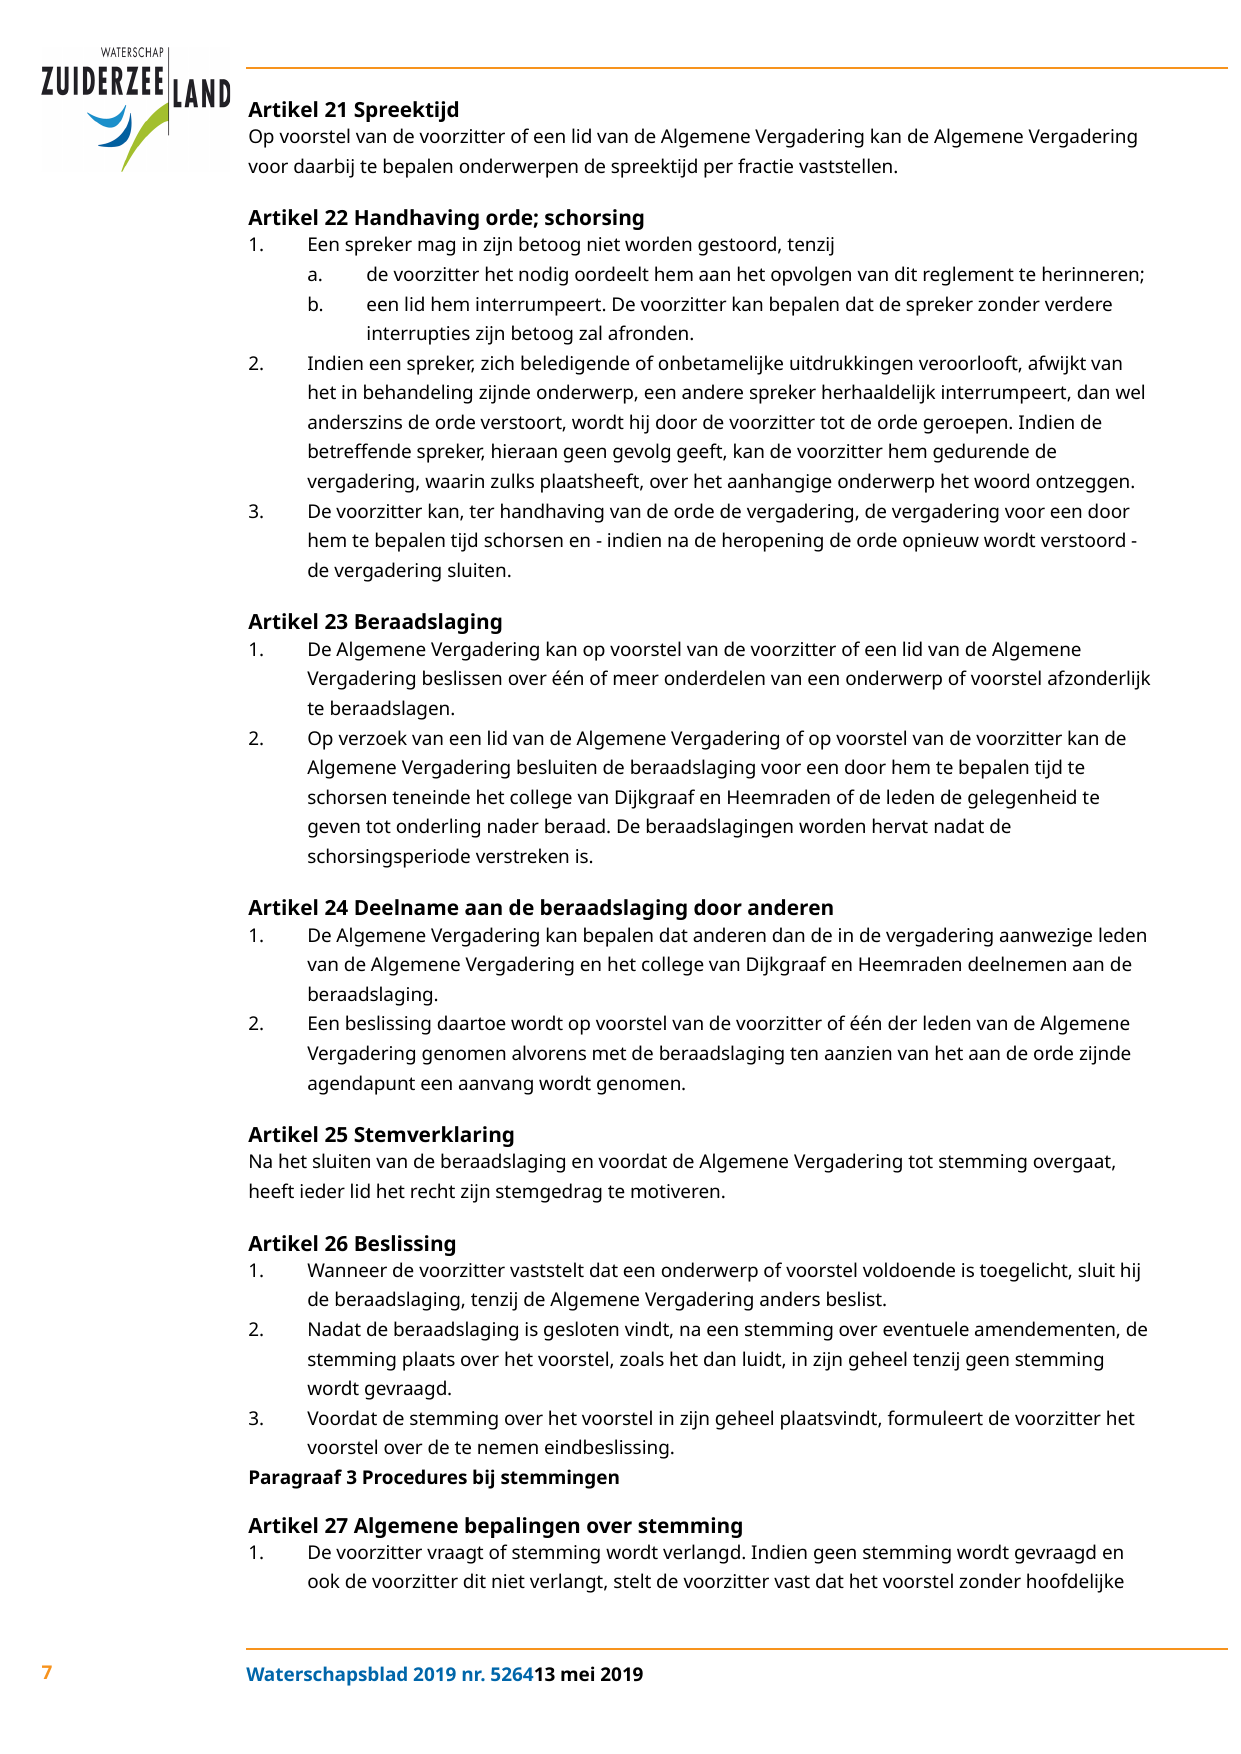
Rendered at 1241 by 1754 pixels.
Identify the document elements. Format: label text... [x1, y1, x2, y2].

picture [41, 47, 231, 172]
text Op voorstel van de voorzitter of een lid van de Algemene Vergadering kan de Algemene Vergadering voor daarbij te bepalen onderwerpen de spreektijd per fractie vaststellen. [248, 123, 1152, 178]
list De Algemene Vergadering kan op voorstel van de voorzitter of een lid van de Algemene Vergadering beslissen over één of meer onderdelen van een onderwerp of voorstel afzonderlijk te beraadslagen. [248, 636, 1152, 721]
list Een beslissing daartoe wordt op voorstel van de voorzitter of één der leden van de Algemene Vergadering genomen alvorens met de beraadslaging ten aanzien van het aan de orde zijnde agendapunt een aanvang wordt genomen. [248, 1011, 1152, 1096]
list Wanneer de voorzitter vaststelt dat een onderwerp of voorstel voldoende is toegelicht, sluit hij de beraadslaging, tenzij de Algemene Vergadering anders beslist. [248, 1257, 1152, 1312]
list Op verzoek van een lid van de Algemene Vergadering of op voorstel van de voorzitter kan de Algemene Vergadering besluiten de beraadslaging voor een door hem te bepalen tijd te schorsen teneinde het college van Dijkgraaf en Heemraden of de leden de gelegenheid te geven tot onderling nader beraad. De beraadslagingen worden hervat nadat de schorsingsperiode verstreken is. [248, 725, 1152, 869]
list Voordat de stemming over het voorstel in zijn geheel plaatsvindt, formuleert de voorzitter het voorstel over de te nemen eindbeslissing. [248, 1405, 1152, 1460]
text Na het sluiten van de beraadslaging en voordat de Algemene Vergadering tot stemming overgaat, heeft ieder lid het recht zijn stemgedrag te motiveren. [248, 1149, 1152, 1204]
text Artikel 27 Algemene bepalingen over stemming [248, 1511, 1152, 1539]
list De voorzitter kan, ter handhaving van de orde de vergadering, de vergadering voor een door hem te bepalen tijd schorsen en - indien na de heropening de orde opnieuw wordt verstoord - de vergadering sluiten. [248, 498, 1152, 583]
text Artikel 25 Stemverklaring [248, 1120, 1152, 1149]
list De Algemene Vergadering kan bepalen dat anderen dan de in de vergadering aanwezige leden van de Algemene Vergadering en het college van Dijkgraaf en Heemraden deelnemen aan de beraadslaging. [248, 922, 1152, 1007]
list Nadat de beraadslaging is gesloten vindt, na een stemming over eventuele amendementen, de stemming plaats over het voorstel, zoals het dan luidt, in zijn geheel tenzij geen stemming wordt gevraagd. [248, 1316, 1152, 1401]
text Artikel 24 Deelname aan de beraadslaging door anderen [248, 893, 1152, 922]
list de voorzitter het nodig oordeelt hem aan het opvolgen van dit reglement te herinneren; [307, 261, 1152, 287]
text Artikel 26 Beslissing [248, 1229, 1152, 1257]
list een lid hem interrumpeert. De voorzitter kan bepalen dat de spreker zonder verdere interrupties zijn betoog zal afronden. [307, 291, 1152, 346]
text Artikel 21 Spreektijd [248, 95, 1152, 123]
text Artikel 22 Handhaving orde; schorsing [248, 203, 1152, 232]
text Artikel 23 Beraadslaging [248, 607, 1152, 636]
text Paragraaf 3 Procedures bij stemmingen [248, 1464, 1152, 1490]
list De voorzitter vraagt of stemming wordt verlangd. Indien geen stemming wordt gevraagd en ook de voorzitter dit niet verlangt, stelt de voorzitter vast dat het voorstel zonder hoofdelijke [248, 1539, 1152, 1594]
list Indien een spreker, zich beledigende of onbetamelijke uitdrukkingen veroorlooft, afwijkt van het in behandeling zijnde onderwerp, een andere spreker herhaaldelijk interrumpeert, dan wel anderszins de orde verstoort, wordt hij door de voorzitter tot de orde geroepen. Indien de betreffende spreker, hieraan geen gevolg geeft, kan de voorzitter hem gedurende de vergadering, waarin zulks plaatsheeft, over het aanhangige onderwerp het woord ontzeggen. [248, 350, 1152, 494]
list Een spreker mag in zijn betoog niet worden gestoord, tenzij [248, 232, 1152, 257]
